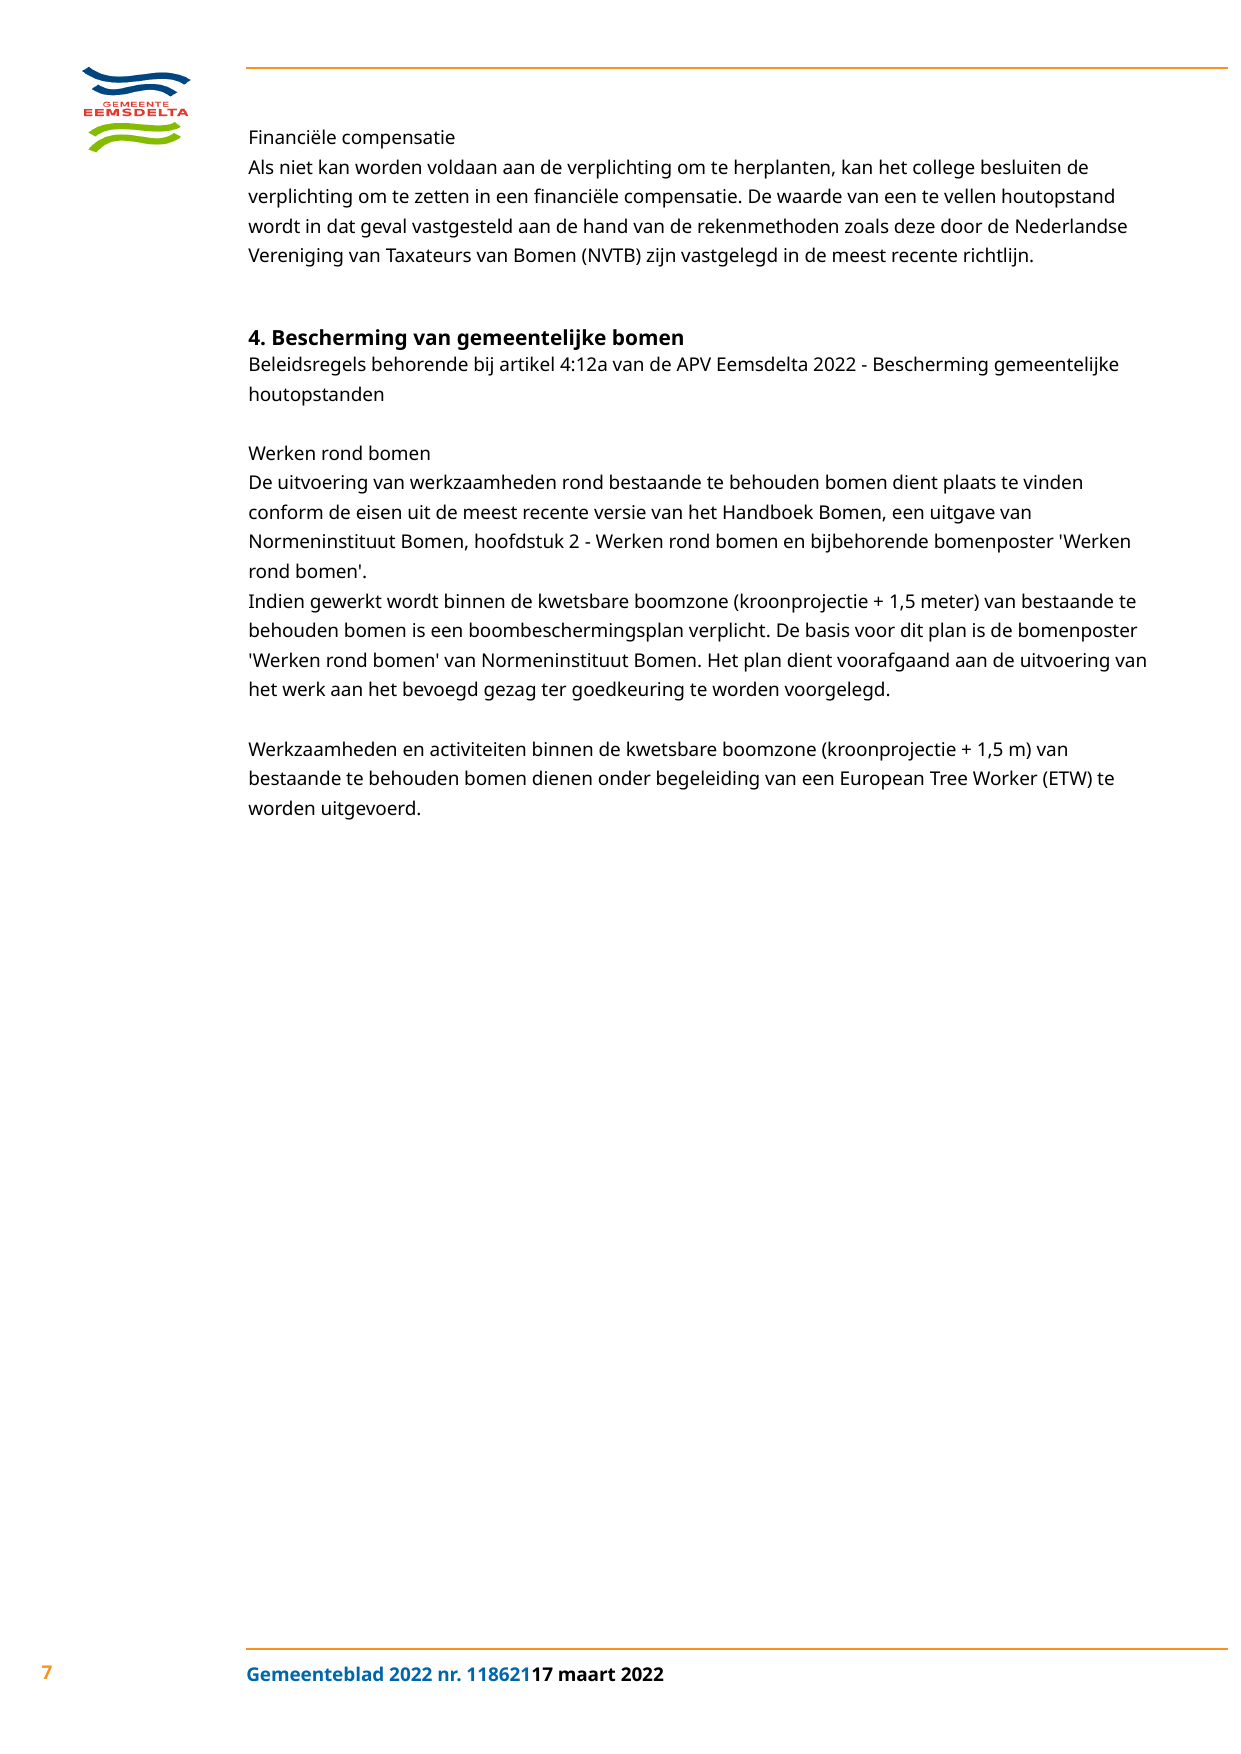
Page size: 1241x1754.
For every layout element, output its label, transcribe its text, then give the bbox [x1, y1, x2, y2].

text Werken rond bomen [248, 440, 1152, 466]
text Financiële compensatie [248, 124, 1152, 150]
text Werkzaamheden en activiteiten binnen de kwetsbare boomzone (kroonprojectie + 1,5 m) van bestaande te behouden bomen dienen onder begeleiding van een European Tree Worker (ETW) te worden uitgevoerd. [248, 736, 1152, 821]
text Indien gewerkt wordt binnen de kwetsbare boomzone (kroonprojectie + 1,5 meter) van bestaande te behouden bomen is een boombeschermingsplan verplicht. De basis voor dit plan is de bomenposter 'Werken rond bomen' van Normeninstituut Bomen. Het plan dient voorafgaand aan de uitvoering van het werk aan het bevoegd gezag ter goedkeuring te worden voorgelegd. [248, 588, 1152, 702]
text 4. Bescherming van gemeentelijke bomen [248, 323, 1152, 351]
text Beleidsregels behorende bij artikel 4:12a van de APV Eemsdelta 2022 - Bescherming gemeentelijke houtopstanden [248, 351, 1152, 406]
text De uitvoering van werkzaamheden rond bestaande te behouden bomen dient plaats te vinden conform de eisen uit de meest recente versie van het Handboek Bomen, een uitgave van Normeninstituut Bomen, hoofdstuk 2 - Werken rond bomen en bijbehorende bomenposter 'Werken rond bomen'. [248, 469, 1152, 584]
picture [41, 47, 231, 172]
text Als niet kan worden voldaan aan de verplichting om te herplanten, kan het college besluiten de verplichting om te zetten in een financiële compensatie. De waarde van een te vellen houtopstand wordt in dat geval vastgesteld aan de hand van de rekenmethoden zoals deze door de Nederlandse Vereniging van Taxateurs van Bomen (NVTB) zijn vastgelegd in de meest recente richtlijn. [248, 154, 1152, 268]
